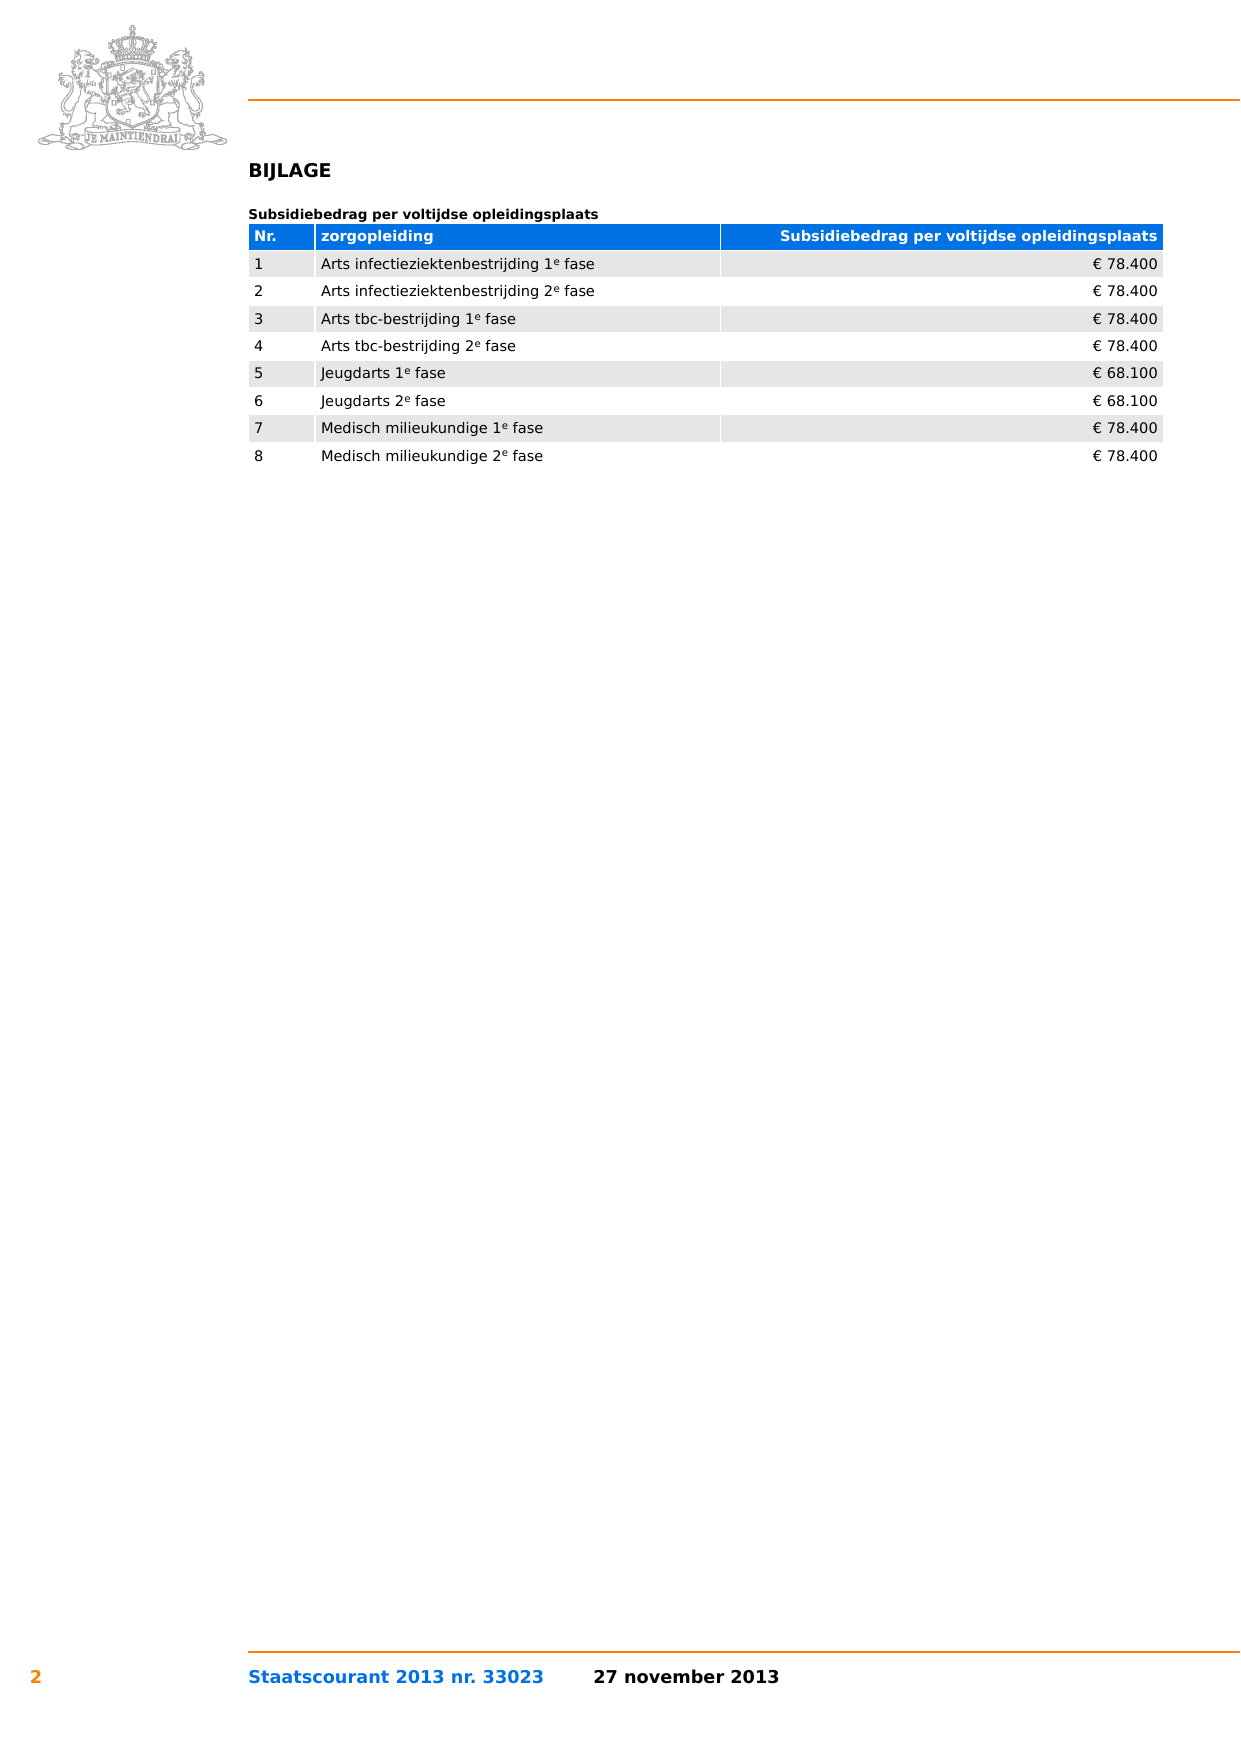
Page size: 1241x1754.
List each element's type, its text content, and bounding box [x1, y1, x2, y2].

table_cell 3 [249, 306, 314, 332]
table_cell € 78.400 [721, 415, 1163, 442]
table_cell 7 [249, 415, 314, 442]
table_cell € 78.400 [721, 279, 1163, 305]
table_cell € 78.400 [721, 251, 1163, 277]
subtitle BIJLAGE [248, 160, 1163, 182]
table_cell € 78.400 [721, 306, 1163, 332]
picture [38, 25, 227, 150]
table_cell € 68.100 [721, 388, 1163, 414]
table_cell 5 [249, 361, 314, 387]
table_cell Nr. [249, 224, 314, 250]
table_cell 4 [249, 333, 314, 359]
table_cell Medisch milieukundige 2e fase [316, 443, 720, 469]
table_cell 1 [249, 251, 314, 277]
table_cell Jeugdarts 2e fase [316, 388, 720, 414]
table_cell € 68.100 [721, 361, 1163, 387]
table_cell Medisch milieukundige 1e fase [316, 415, 720, 442]
table_cell 6 [249, 388, 314, 414]
table_cell Arts tbc-bestrijding 2e fase [316, 333, 720, 359]
table_cell zorgopleiding [316, 224, 720, 250]
table_cell Arts tbc-bestrijding 1e fase [316, 306, 720, 332]
table_cell 2 [249, 279, 314, 305]
table_cell 8 [249, 443, 314, 469]
table_cell € 78.400 [721, 333, 1163, 359]
table_cell Arts infectieziektenbestrijding 2e fase [316, 279, 720, 305]
table_cell Jeugdarts 1e fase [316, 361, 720, 387]
table_cell Subsidiebedrag per voltijdse opleidingsplaats [721, 224, 1163, 250]
table_header Subsidiebedrag per voltijdse opleidingsplaats [248, 207, 1163, 223]
table_cell Arts infectieziektenbestrijding 1e fase [316, 251, 720, 277]
table_cell € 78.400 [721, 443, 1163, 469]
